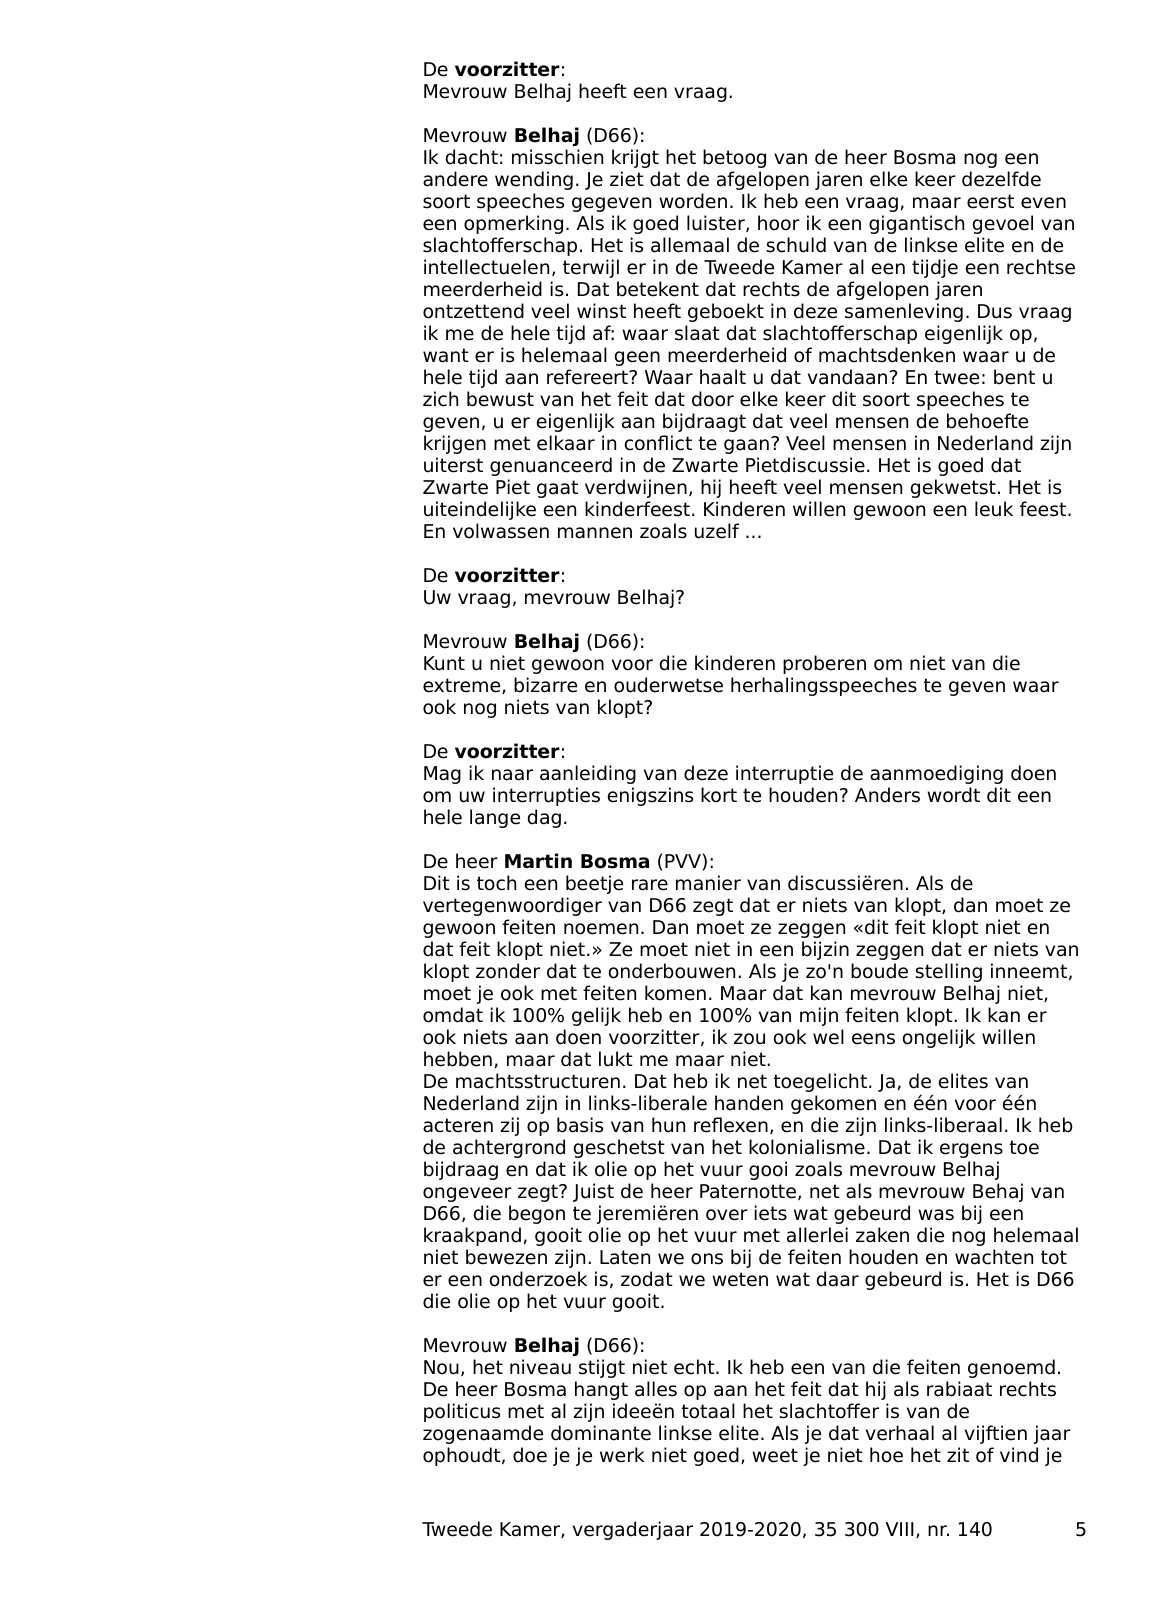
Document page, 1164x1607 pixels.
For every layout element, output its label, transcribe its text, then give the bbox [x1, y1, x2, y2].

text Dit is toch een beetje rare manier van discussiëren. Als de vertegenwoordiger van D66 zegt dat er niets van klopt, dan moet ze gewoon feiten noemen. Dan moet ze zeggen «dit feit klopt niet en dat feit klopt niet.» Ze moet niet in een bijzin zeggen dat er niets van klopt zonder dat te onderbouwen. Als je zo'n boude stelling inneemt, moet je ook met feiten komen. Maar dat kan mevrouw Belhaj niet, omdat ik 100% gelijk heb en 100% van mijn feiten klopt. Ik kan er ook niets aan doen voorzitter, ik zou ook wel eens ongelijk willen hebben, maar dat lukt me maar niet. [422, 873, 1087, 1071]
text De heer Martin Bosma (PVV): [422, 851, 1087, 873]
text Mevrouw Belhaj (D66): [422, 631, 1087, 653]
text Mevrouw Belhaj heeft een vraag. [422, 81, 1087, 103]
text De voorzitter: [422, 59, 1087, 81]
text Mevrouw Belhaj (D66): [422, 1335, 1087, 1357]
text Nou, het niveau stijgt niet echt. Ik heb een van die feiten genoemd. De heer Bosma hangt alles op aan het feit dat hij als rabiaat rechts politicus met al zijn ideeën totaal het slachtoffer is van de zogenaamde dominante linkse elite. Als je dat verhaal al vijftien jaar ophoudt, doe je je werk niet goed, weet je niet hoe het zit of vind je [422, 1357, 1087, 1467]
text Ik dacht: misschien krijgt het betoog van de heer Bosma nog een andere wending. Je ziet dat de afgelopen jaren elke keer dezelfde soort speeches gegeven worden. Ik heb een vraag, maar eerst even een opmerking. Als ik goed luister, hoor ik een gigantisch gevoel van slachtofferschap. Het is allemaal de schuld van de linkse elite en de intellectuelen, terwijl er in de Tweede Kamer al een tijdje een rechtse meerderheid is. Dat betekent dat rechts de afgelopen jaren ontzettend veel winst heeft geboekt in deze samenleving. Dus vraag ik me de hele tijd af: waar slaat dat slachtofferschap eigenlijk op, want er is helemaal geen meerderheid of machtsdenken waar u de hele tijd aan refereert? Waar haalt u dat vandaan? En twee: bent u zich bewust van het feit dat door elke keer dit soort speeches te geven, u er eigenlijk aan bijdraagt dat veel mensen de behoefte krijgen met elkaar in conflict te gaan? Veel mensen in Nederland zijn uiterst genuanceerd in de Zwarte Pietdiscussie. Het is goed dat Zwarte Piet gaat verdwijnen, hij heeft veel mensen gekwetst. Het is uiteindelijke een kinderfeest. Kinderen willen gewoon een leuk feest. En volwassen mannen zoals uzelf ... [422, 147, 1087, 543]
text De voorzitter: [422, 565, 1087, 587]
text Kunt u niet gewoon voor die kinderen proberen om niet van die extreme, bizarre en ouderwetse herhalingsspeeches te geven waar ook nog niets van klopt? [422, 653, 1087, 719]
text Mevrouw Belhaj (D66): [422, 125, 1087, 147]
text Mag ik naar aanleiding van deze interruptie de aanmoediging doen om uw interrupties enigszins kort te houden? Anders wordt dit een hele lange dag. [422, 763, 1087, 829]
text De machtsstructuren. Dat heb ik net toegelicht. Ja, de elites van Nederland zijn in links-liberale handen gekomen en één voor één acteren zij op basis van hun reflexen, en die zijn links-liberaal. Ik heb de achtergrond geschetst van het kolonialisme. Dat ik ergens toe bijdraag en dat ik olie op het vuur gooi zoals mevrouw Belhaj ongeveer zegt? Juist de heer Paternotte, net als mevrouw Behaj van D66, die begon te jeremiëren over iets wat gebeurd was bij een kraakpand, gooit olie op het vuur met allerlei zaken die nog helemaal niet bewezen zijn. Laten we ons bij de feiten houden en wachten tot er een onderzoek is, zodat we weten wat daar gebeurd is. Het is D66 die olie op het vuur gooit. [422, 1071, 1087, 1313]
text De voorzitter: [422, 741, 1087, 763]
text Uw vraag, mevrouw Belhaj? [422, 587, 1087, 609]
